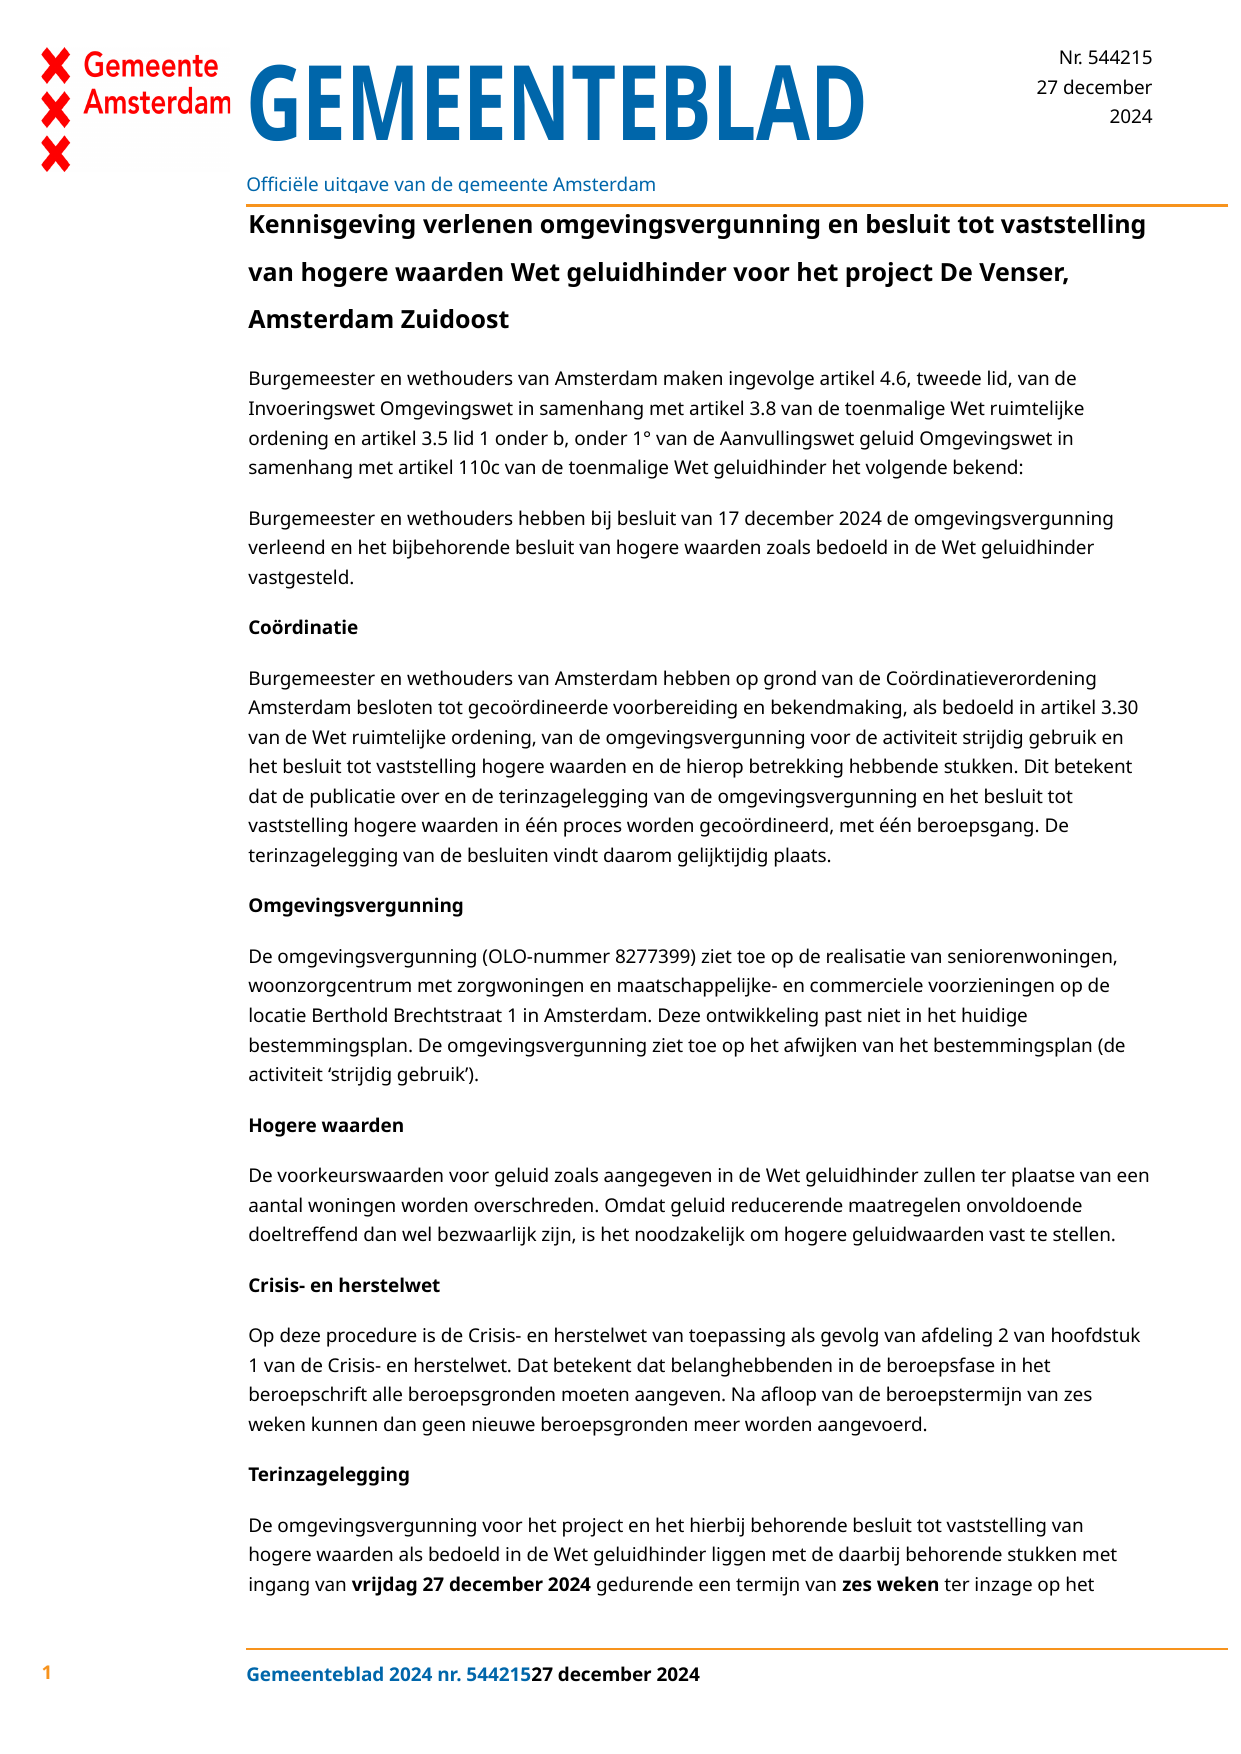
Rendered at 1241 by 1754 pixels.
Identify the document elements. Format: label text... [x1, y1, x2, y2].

text Burgemeester en wethouders hebben bij besluit van 17 december 2024 de omgevingsvergunning verleend en het bijbehorende besluit van hogere waarden zoals bedoeld in de Wet geluidhinder vastgesteld. [248, 505, 1152, 589]
text Coördinatie [248, 614, 1152, 640]
text De omgevingsvergunning voor het project en het hierbij behorende besluit tot vaststelling van hogere waarden als bedoeld in de Wet geluidhinder liggen met de daarbij behorende stukken met ingang van vrijdag 27 december 2024 gedurende een termijn van zes weken ter inzage op het [248, 1512, 1152, 1597]
picture [41, 47, 231, 172]
text Omgevingsvergunning [248, 893, 1152, 918]
text De omgevingsvergunning (OLO-nummer 8277399) ziet toe op de realisatie van seniorenwoningen, woonzorgcentrum met zorgwoningen en maatschappelijke- en commerciele voorzieningen op de locatie Berthold Brechtstraat 1 in Amsterdam. Deze ontwikkeling past niet in het huidige bestemmingsplan. De omgevingsvergunning ziet toe op het afwijken van het bestemmingsplan (de activiteit ‘strijdig gebruik’). [248, 943, 1152, 1087]
text Terinzagelegging [248, 1461, 1152, 1487]
text Crisis- en herstelwet [248, 1272, 1152, 1297]
text Burgemeester en wethouders van Amsterdam maken ingevolge artikel 4.6, tweede lid, van de Invoeringswet Omgevingswet in samenhang met artikel 3.8 van de toenmalige Wet ruimtelijke ordening en artikel 3.5 lid 1 onder b, onder 1° van de Aanvullingswet geluid Omgevingswet in samenhang met artikel 110c van de toenmalige Wet geluidhinder het volgende bekend: [248, 366, 1152, 480]
text Kennisgeving verlenen omgevingsvergunning en besluit tot vaststelling van hogere waarden Wet geluidhinder voor het project De Venser, Amsterdam Zuidoost [248, 207, 1152, 336]
text De voorkeurswaarden voor geluid zoals aangegeven in de Wet geluidhinder zullen ter plaatse van een aantal woningen worden overschreden. Omdat geluid reducerende maatregelen onvoldoende doeltreffend dan wel bezwaarlijk zijn, is het noodzakelijk om hogere geluidwaarden vast te stellen. [248, 1162, 1152, 1247]
text Burgemeester en wethouders van Amsterdam hebben op grond van de Coördinatieverordening Amsterdam besloten tot gecoördineerde voorbereiding en bekendmaking, als bedoeld in artikel 3.30 van de Wet ruimtelijke ordening, van de omgevingsvergunning voor de activiteit strijdig gebruik en het besluit tot vaststelling hogere waarden en de hierop betrekking hebbende stukken. Dit betekent dat de publicatie over en de terinzagelegging van de omgevingsvergunning en het besluit tot vaststelling hogere waarden in één proces worden gecoördineerd, met één beroepsgang. De terinzagelegging van de besluiten vindt daarom gelijktijdig plaats. [248, 665, 1152, 868]
text Hogere waarden [248, 1112, 1152, 1137]
text Op deze procedure is de Crisis- en herstelwet van toepassing als gevolg van afdeling 2 van hoofdstuk 1 van de Crisis- en herstelwet. Dat betekent dat belanghebbenden in de beroepsfase in het beroepschrift alle beroepsgronden moeten aangeven. Na afloop van de beroepstermijn van zes weken kunnen dan geen nieuwe beroepsgronden meer worden aangevoerd. [248, 1322, 1152, 1437]
